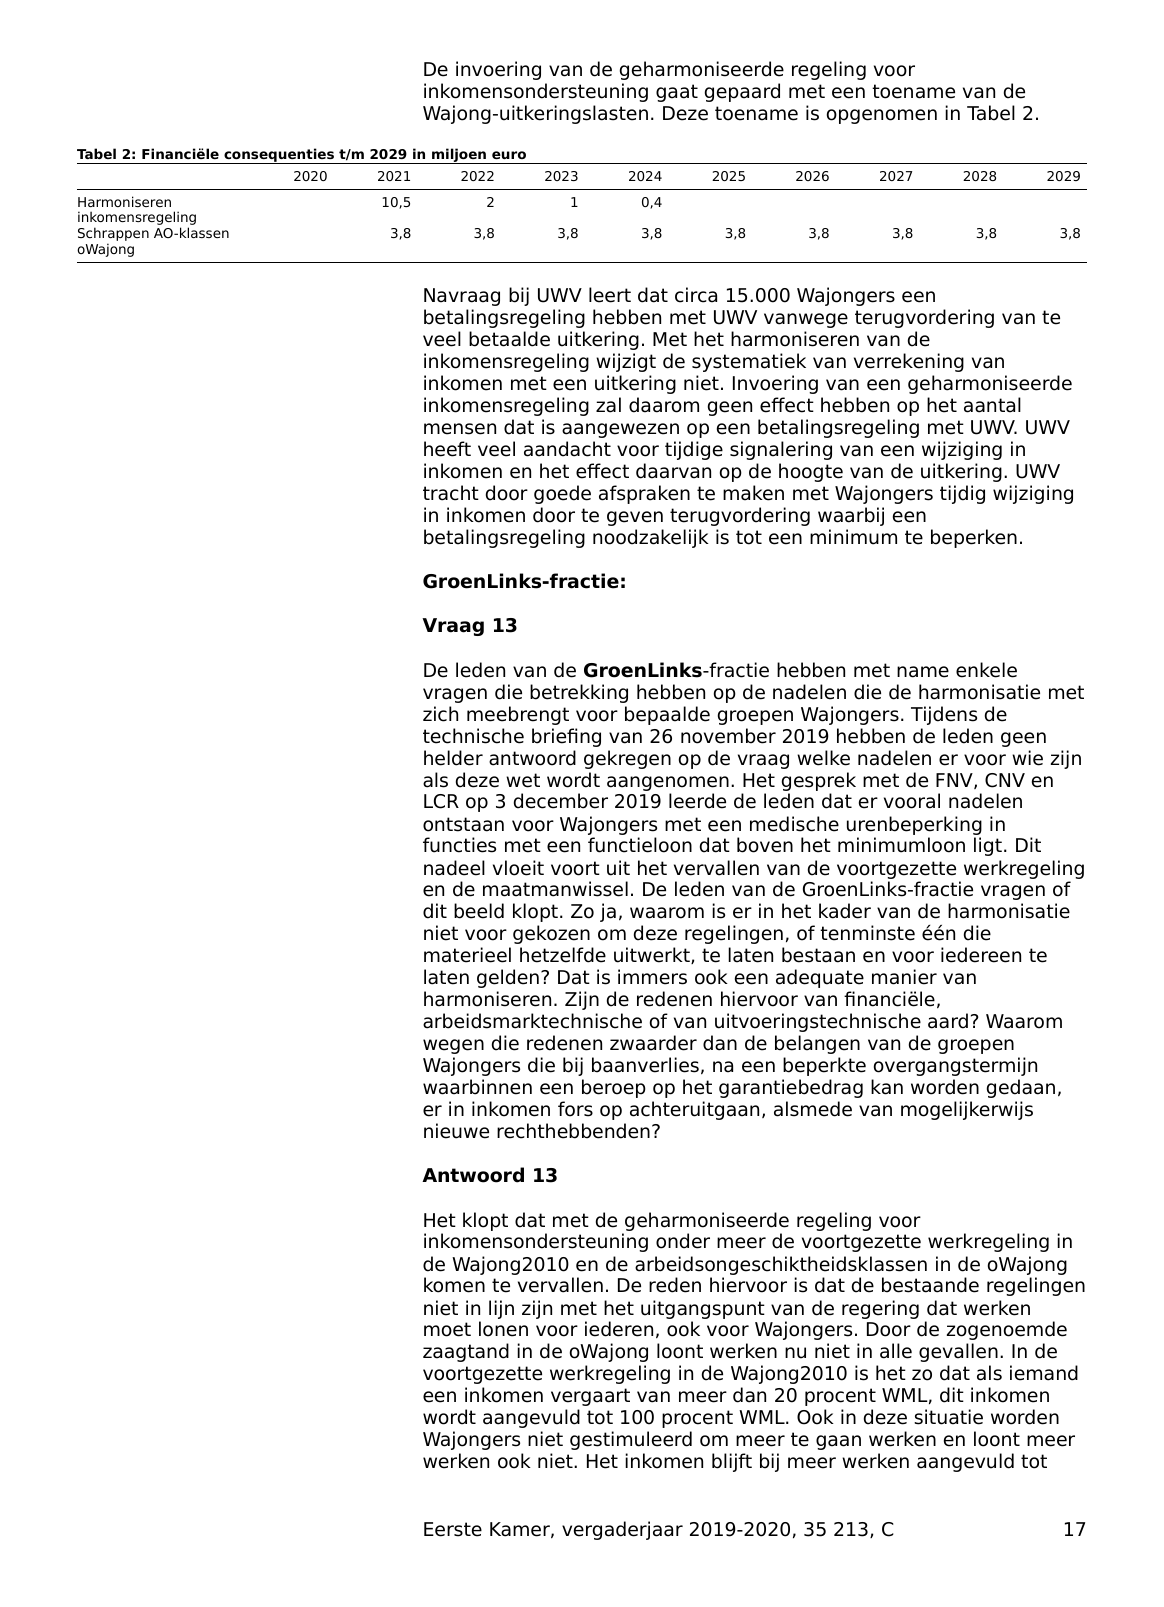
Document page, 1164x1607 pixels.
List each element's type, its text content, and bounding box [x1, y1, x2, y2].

text De invoering van de geharmoniseerde regeling voor inkomensondersteuning gaat gepaard met een toename van de Wajong-uitkeringslasten. Deze toename is opgenomen in Tabel 2. [422, 59, 1087, 125]
subtitle GroenLinks-fractie: [422, 571, 1087, 593]
table_cell 10,5 [333, 190, 417, 226]
table_cell 0,4 [585, 190, 668, 226]
table_cell 2020 [250, 164, 333, 189]
subtitle Antwoord 13 [422, 1165, 1087, 1187]
table_cell 2022 [417, 164, 501, 189]
table_cell 2028 [919, 164, 1003, 189]
table_cell 3,8 [585, 226, 668, 262]
table_cell [919, 190, 1003, 226]
table_cell 2023 [501, 164, 584, 189]
subtitle Vraag 13 [422, 615, 1087, 637]
text Het klopt dat met de geharmoniseerde regeling voor inkomensondersteuning onder meer de voortgezette werkregeling in de Wajong2010 en de arbeidsongeschiktheidsklassen in de oWajong komen te vervallen. De reden hiervoor is dat de bestaande regelingen niet in lijn zijn met het uitgangspunt van de regering dat werken moet lonen voor iederen, ook voor Wajongers. Door de zogenoemde zaagtand in de oWajong loont werken nu niet in alle gevallen. In de voortgezette werkregeling in de Wajong2010 is het zo dat als iemand een inkomen vergaart van meer dan 20 procent WML, dit inkomen wordt aangevuld tot 100 procent WML. Ook in deze situatie worden Wajongers niet gestimuleerd om meer te gaan werken en loont meer werken ook niet. Het inkomen blijft bij meer werken aangevuld tot [422, 1209, 1087, 1473]
table_cell 2029 [1003, 164, 1087, 189]
text Navraag bij UWV leert dat circa 15.000 Wajongers een betalingsregeling hebben met UWV vanwege terugvordering van te veel betaalde uitkering. Met het harmoniseren van de inkomensregeling wijzigt de systematiek van verrekening van inkomen met een uitkering niet. Invoering van een geharmoniseerde inkomensregeling zal daarom geen effect hebben op het aantal mensen dat is aangewezen op een betalingsregeling met UWV. UWV heeft veel aandacht voor tijdige signalering van een wijziging in inkomen en het effect daarvan op de hoogte van de uitkering. UWV tracht door goede afspraken te maken met Wajongers tijdig wijziging in inkomen door te geven terugvordering waarbij een betalingsregeling noodzakelijk is tot een minimum te beperken. [422, 285, 1087, 549]
table_cell 2021 [333, 164, 417, 189]
table_header Tabel 2: Financiële consequenties t/m 2029 in miljoen euro [77, 147, 1087, 163]
table_cell 3,8 [919, 226, 1003, 262]
table_cell 2024 [585, 164, 668, 189]
table_cell 2025 [668, 164, 752, 189]
table_cell 3,8 [1003, 226, 1087, 262]
table_cell 3,8 [752, 226, 836, 262]
table_cell 3,8 [333, 226, 417, 262]
table_cell 2026 [752, 164, 836, 189]
table_cell Schrappen AO-klassen oWajong [77, 226, 250, 262]
table_cell 2027 [836, 164, 919, 189]
table_cell 2 [417, 190, 501, 226]
table_cell 3,8 [836, 226, 919, 262]
table_cell 3,8 [668, 226, 752, 262]
table_cell [752, 190, 836, 226]
table_cell [836, 190, 919, 226]
table_cell [668, 190, 752, 226]
table_cell 3,8 [501, 226, 584, 262]
table_cell 1 [501, 190, 584, 226]
table_cell 3,8 [417, 226, 501, 262]
text De leden van de GroenLinks-fractie hebben met name enkele vragen die betrekking hebben op de nadelen die de harmonisatie met zich meebrengt voor bepaalde groepen Wajongers. Tijdens de technische briefing van 26 november 2019 hebben de leden geen helder antwoord gekregen op de vraag welke nadelen er voor wie zijn als deze wet wordt aangenomen. Het gesprek met de FNV, CNV en LCR op 3 december 2019 leerde de leden dat er vooral nadelen ontstaan voor Wajongers met een medische urenbeperking in functies met een functieloon dat boven het minimumloon ligt. Dit nadeel vloeit voort uit het vervallen van de voortgezette werkregeling en de maatmanwissel. De leden van de GroenLinks-fractie vragen of dit beeld klopt. Zo ja, waarom is er in het kader van de harmonisatie niet voor gekozen om deze regelingen, of tenminste één die materieel hetzelfde uitwerkt, te laten bestaan en voor iedereen te laten gelden? Dat is immers ook een adequate manier van harmoniseren. Zijn de redenen hiervoor van financiële, arbeidsmarktechnische of van uitvoeringstechnische aard? Waarom wegen die redenen zwaarder dan de belangen van de groepen Wajongers die bij baanverlies, na een beperkte overgangstermijn waarbinnen een beroep op het garantiebedrag kan worden gedaan, er in inkomen fors op achteruitgaan, alsmede van mogelijkerwijs nieuwe rechthebbenden? [422, 659, 1087, 1143]
table_cell [1003, 190, 1087, 226]
table_cell [77, 164, 250, 189]
table_cell Harmoniseren inkomensregeling [77, 190, 250, 226]
table_cell [250, 190, 333, 226]
table_cell [250, 226, 333, 262]
